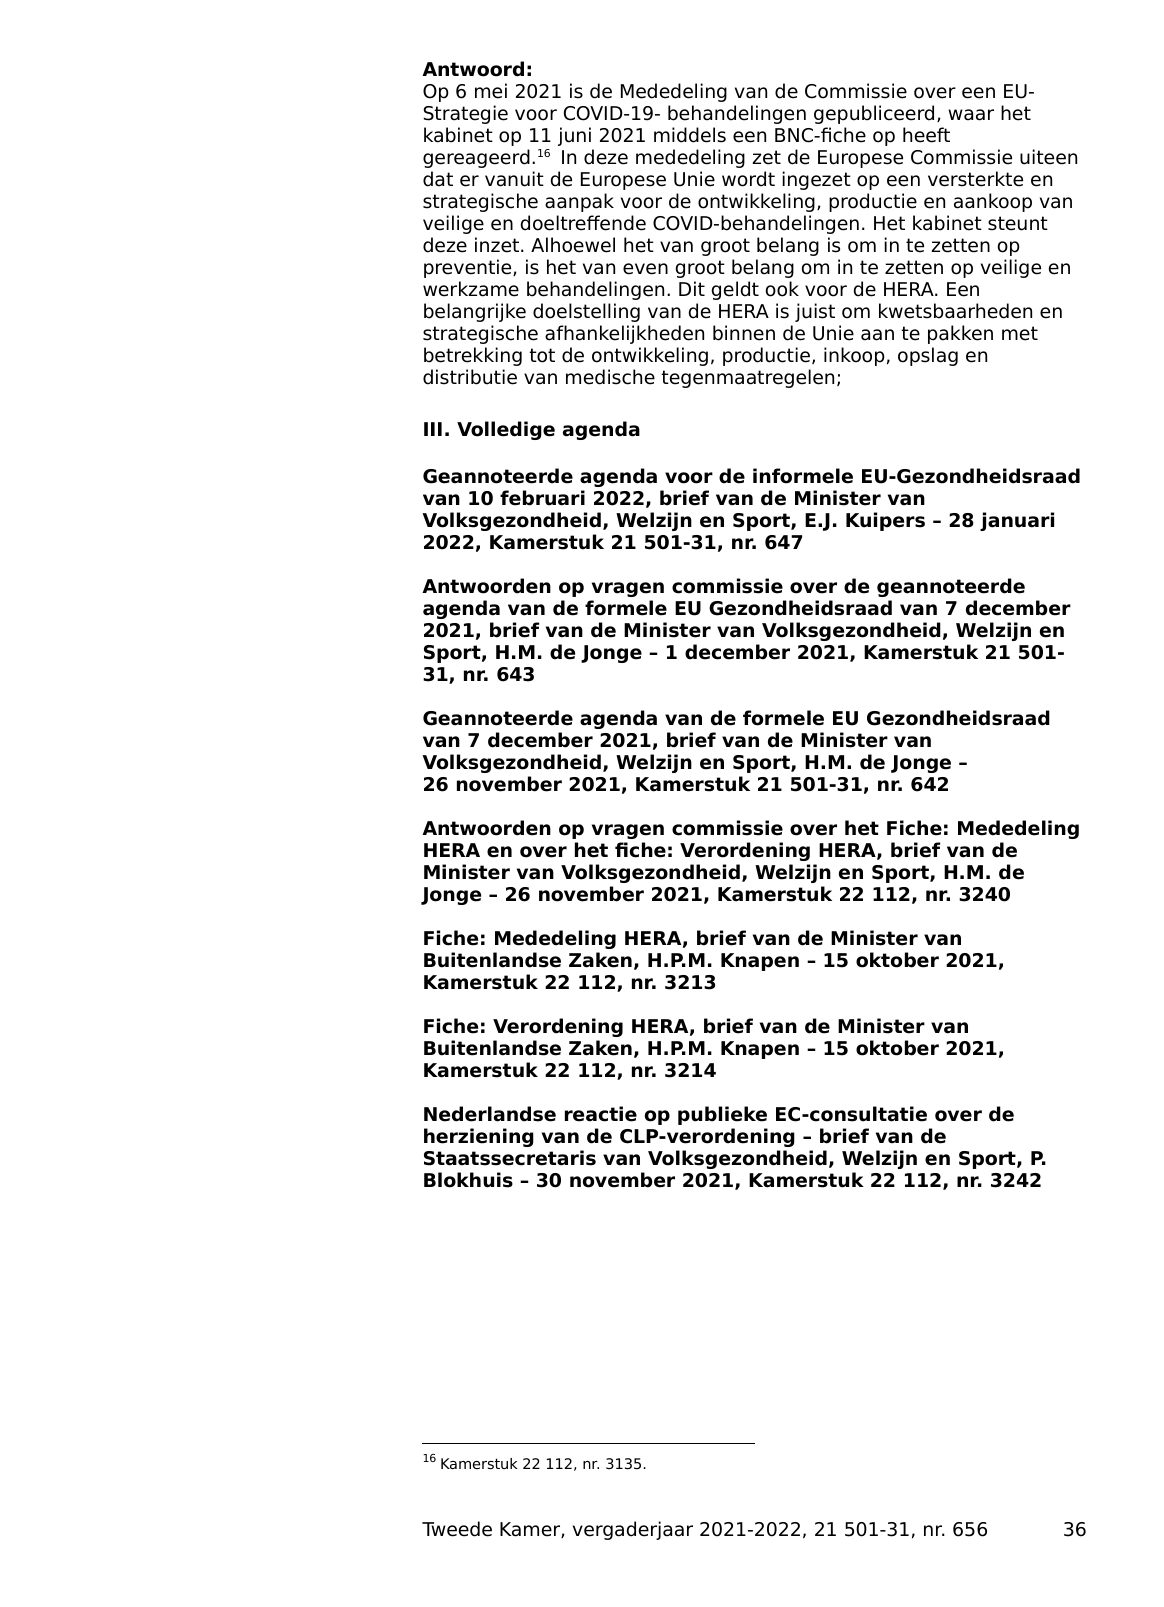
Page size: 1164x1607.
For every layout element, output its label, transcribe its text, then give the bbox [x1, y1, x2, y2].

text Nederlandse reactie op publieke EC-consultatie over de herziening van de CLP-verordening – brief van de Staatssecretaris van Volksgezondheid, Welzijn en Sport, P. Blokhuis – 30 november 2021, Kamerstuk 22 112, nr. 3242 [422, 1104, 1087, 1192]
text Kamerstuk 22 112, nr. 3135. [422, 1452, 1087, 1474]
text Fiche: Mededeling HERA, brief van de Minister van Buitenlandse Zaken, H.P.M. Knapen – 15 oktober 2021, Kamerstuk 22 112, nr. 3213 [422, 928, 1087, 994]
text Antwoorden op vragen commissie over het Fiche: Mededeling HERA en over het fiche: Verordening HERA, brief van de Minister van Volksgezondheid, Welzijn en Sport, H.M. de Jonge – 26 november 2021, Kamerstuk 22 112, nr. 3240 [422, 818, 1087, 906]
subtitle III. Volledige agenda [422, 419, 1087, 441]
text Geannoteerde agenda voor de informele EU-Gezondheidsraad van 10 februari 2022, brief van de Minister van Volksgezondheid, Welzijn en Sport, E.J. Kuipers – 28 januari 2022, Kamerstuk 21 501-31, nr. 647 [422, 466, 1087, 554]
text Antwoorden op vragen commissie over de geannoteerde agenda van de formele EU Gezondheidsraad van 7 december 2021, brief van de Minister van Volksgezondheid, Welzijn en Sport, H.M. de Jonge – 1 december 2021, Kamerstuk 21 501-31, nr. 643 [422, 576, 1087, 686]
text Op 6 mei 2021 is de Mededeling van de Commissie over een EU-Strategie voor COVID-19- behandelingen gepubliceerd, waar het kabinet op 11 juni 2021 middels een BNC-fiche op heeft gereageerd. In deze mededeling zet de Europese Commissie uiteen dat er vanuit de Europese Unie wordt ingezet op een versterkte en strategische aanpak voor de ontwikkeling, productie en aankoop van veilige en doeltreffende COVID-behandelingen. Het kabinet steunt deze inzet. Alhoewel het van groot belang is om in te zetten op preventie, is het van even groot belang om in te zetten op veilige en werkzame behandelingen. Dit geldt ook voor de HERA. Een belangrijke doelstelling van de HERA is juist om kwetsbaarheden en strategische afhankelijkheden binnen de Unie aan te pakken met betrekking tot de ontwikkeling, productie, inkoop, opslag en distributie van medische tegenmaatregelen; [422, 81, 1087, 389]
subtitle Antwoord: [422, 59, 1087, 81]
text Fiche: Verordening HERA, brief van de Minister van Buitenlandse Zaken, H.P.M. Knapen – 15 oktober 2021, Kamerstuk 22 112, nr. 3214 [422, 1016, 1087, 1082]
text Geannoteerde agenda van de formele EU Gezondheidsraad van 7 december 2021, brief van de Minister van Volksgezondheid, Welzijn en Sport, H.M. de Jonge – 26 november 2021, Kamerstuk 21 501-31, nr. 642 [422, 708, 1087, 796]
